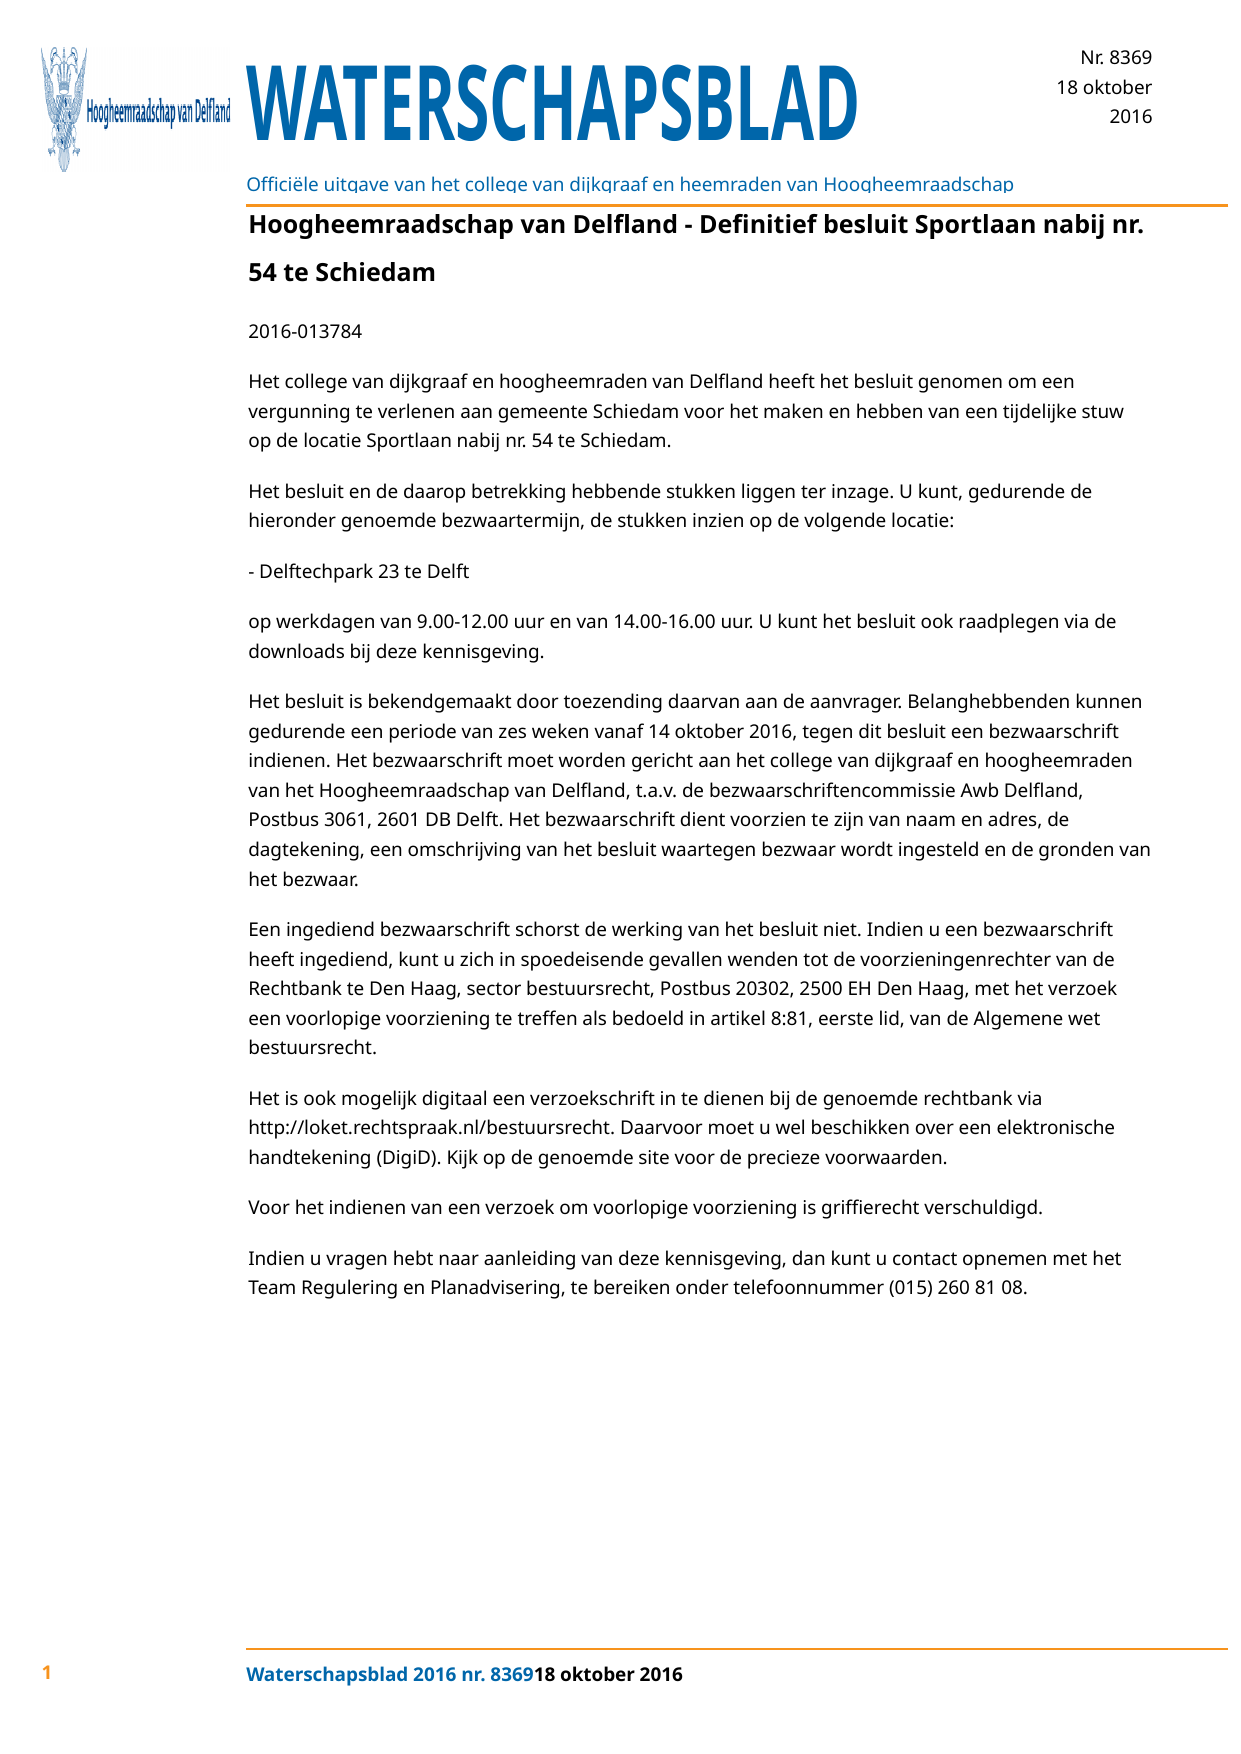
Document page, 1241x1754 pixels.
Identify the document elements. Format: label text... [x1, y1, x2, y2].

text Het is ook mogelijk digitaal een verzoekschrift in te dienen bij de genoemde rechtbank via http://loket.rechtspraak.nl/bestuursrecht. Daarvoor moet u wel beschikken over een elektronische handtekening (DigiD). Kijk op de genoemde site voor de precieze voorwaarden. [248, 1085, 1152, 1170]
text Een ingediend bezwaarschrift schorst de werking van het besluit niet. Indien u een bezwaarschrift heeft ingediend, kunt u zich in spoedeisende gevallen wenden tot de voorzieningenrechter van de Rechtbank te Den Haag, sector bestuursrecht, Postbus 20302, 2500 EH Den Haag, met het verzoek een voorlopige voorziening te treffen als bedoeld in artikel 8:81, eerste lid, van de Algemene wet bestuursrecht. [248, 916, 1152, 1060]
text - Delftechpark 23 te Delft [248, 558, 1152, 584]
text Voor het indienen van een verzoek om voorlopige voorziening is griffierecht verschuldigd. [248, 1194, 1152, 1220]
text Het college van dijkgraaf en hoogheemraden van Delfland heeft het besluit genomen om een vergunning te verlenen aan gemeente Schiedam voor het maken en hebben van een tijdelijke stuw op de locatie Sportlaan nabij nr. 54 te Schiedam. [248, 368, 1152, 453]
text Hoogheemraadschap van Delfland - Definitief besluit Sportlaan nabij nr. 54 te Schiedam [248, 207, 1152, 288]
text Het besluit en de daarop betrekking hebbende stukken liggen ter inzage. U kunt, gedurende de hieronder genoemde bezwaartermijn, de stukken inzien op de volgende locatie: [248, 478, 1152, 533]
picture [41, 47, 231, 172]
text Indien u vragen hebt naar aanleiding van deze kennisgeving, dan kunt u contact opnemen met het Team Regulering en Planadvisering, te bereiken onder telefoonnummer (015) 260 81 08. [248, 1245, 1152, 1300]
text op werkdagen van 9.00-12.00 uur en van 14.00-16.00 uur. U kunt het besluit ook raadplegen via de downloads bij deze kennisgeving. [248, 608, 1152, 664]
text 2016-013784 [248, 318, 1152, 344]
text Het besluit is bekendgemaakt door toezending daarvan aan de aanvrager. Belanghebbenden kunnen gedurende een periode van zes weken vanaf 14 oktober 2016, tegen dit besluit een bezwaarschrift indienen. Het bezwaarschrift moet worden gericht aan het college van dijkgraaf en hoogheemraden van het Hoogheemraadschap van Delfland, t.a.v. de bezwaarschriftencommissie Awb Delfland, Postbus 3061, 2601 DB Delft. Het bezwaarschrift dient voorzien te zijn van naam en adres, de dagtekening, een omschrijving van het besluit waartegen bezwaar wordt ingesteld en de gronden van het bezwaar. [248, 688, 1152, 892]
